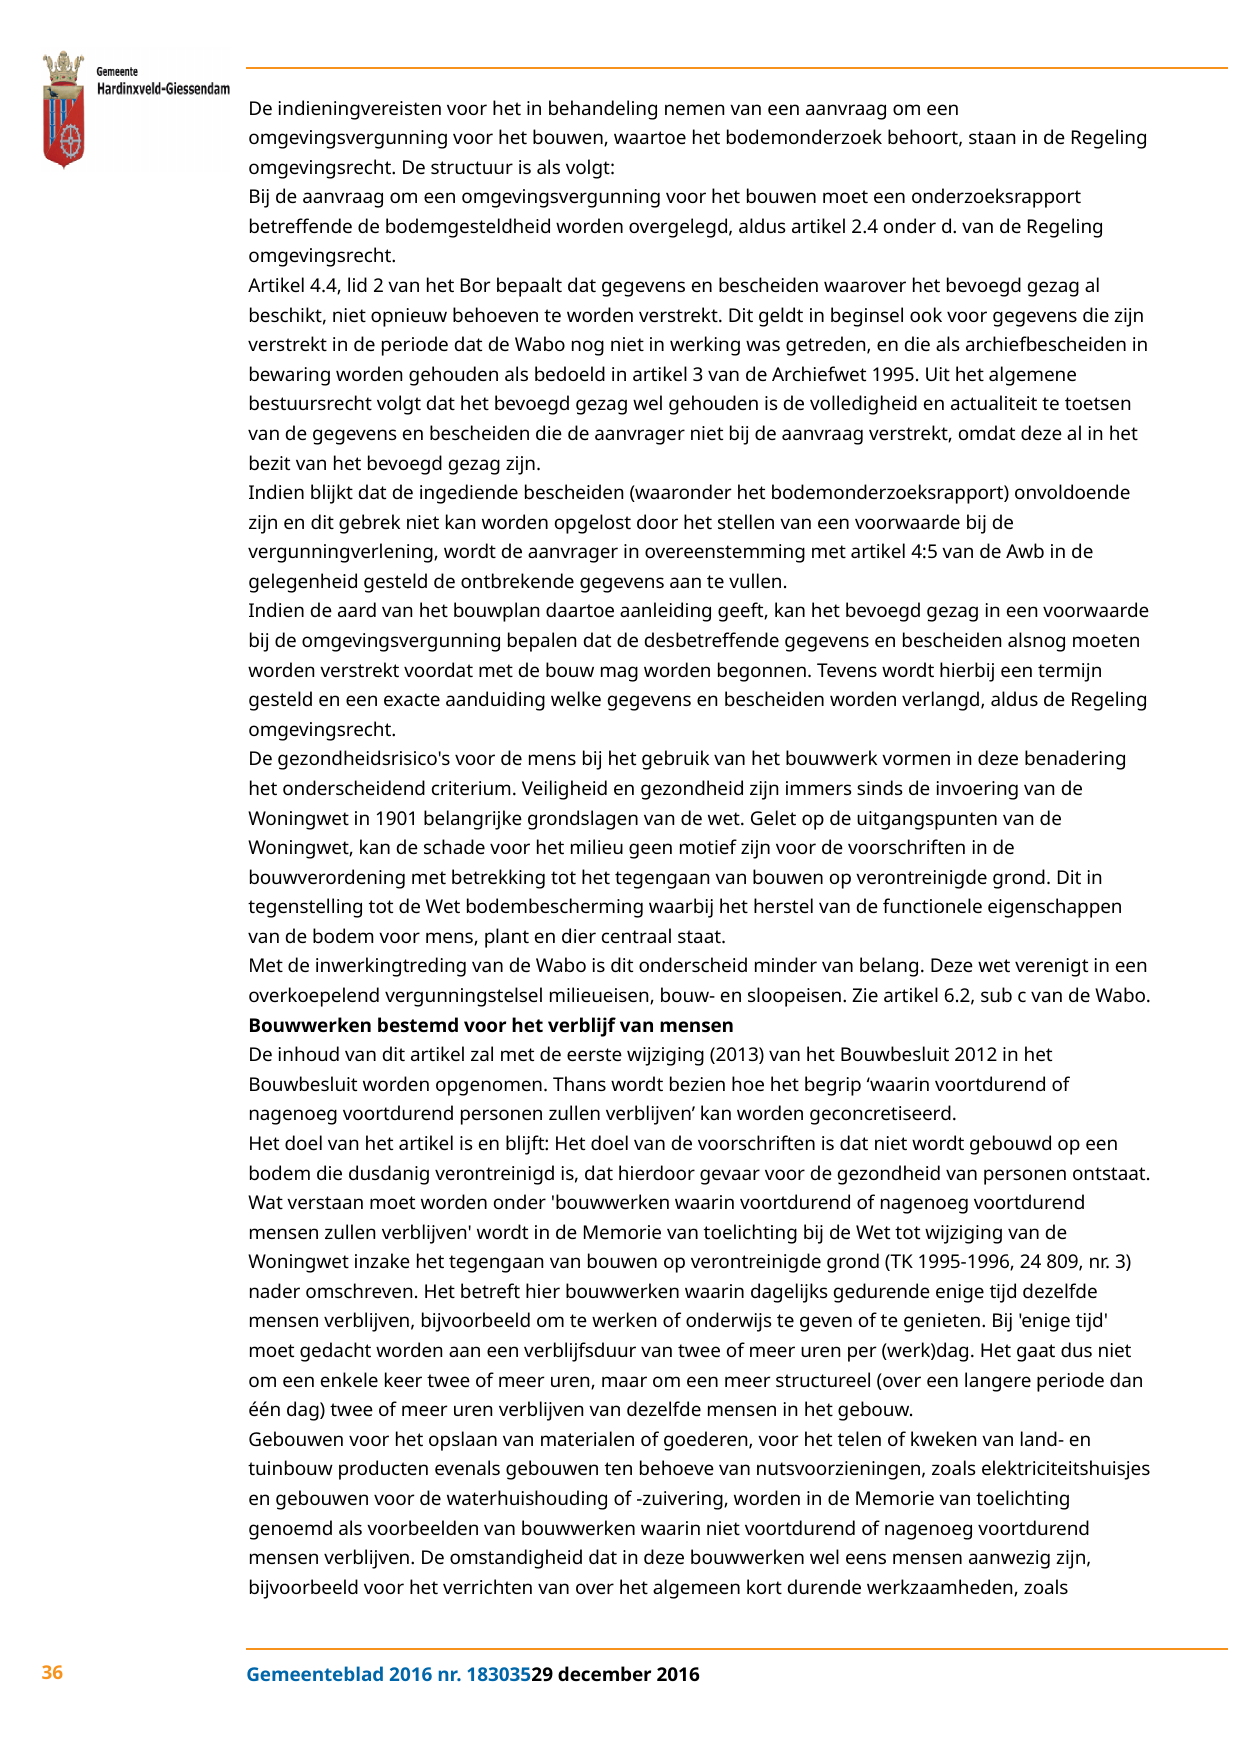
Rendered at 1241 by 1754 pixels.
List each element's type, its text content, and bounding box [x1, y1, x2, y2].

text Bouwwerken bestemd voor het verblijf van mensen [248, 1012, 1152, 1038]
text Artikel 4.4, lid 2 van het Bor bepaalt dat gegevens en bescheiden waarover het bevoegd gezag al beschikt, niet opnieuw behoeven te worden verstrekt. Dit geldt in beginsel ook voor gegevens die zijn verstrekt in de periode dat de Wabo nog niet in werking was getreden, en die als archiefbescheiden in bewaring worden gehouden als bedoeld in artikel 3 van de Archiefwet 1995. Uit het algemene bestuursrecht volgt dat het bevoegd gezag wel gehouden is de volledigheid en actualiteit te toetsen van de gegevens en bescheiden die de aanvrager niet bij de aanvraag verstrekt, omdat deze al in het bezit van het bevoegd gezag zijn. [248, 272, 1152, 476]
text Indien de aard van het bouwplan daartoe aanleiding geeft, kan het bevoegd gezag in een voorwaarde bij de omgevingsvergunning bepalen dat de desbetreffende gegevens en bescheiden alsnog moeten worden verstrekt voordat met de bouw mag worden begonnen. Tevens wordt hierbij een termijn gesteld en een exacte aanduiding welke gegevens en bescheiden worden verlangd, aldus de Regeling omgevingsrecht. [248, 598, 1152, 742]
text Het doel van het artikel is en blijft: Het doel van de voorschriften is dat niet wordt gebouwd op een bodem die dusdanig verontreinigd is, dat hierdoor gevaar voor de gezondheid van personen ontstaat. [248, 1130, 1152, 1186]
text Wat verstaan moet worden onder 'bouwwerken waarin voortdurend of nagenoeg voortdurend mensen zullen verblijven' wordt in de Memorie van toelichting bij de Wet tot wijziging van de Woningwet inzake het tegengaan van bouwen op verontreinigde grond (TK 1995-1996, 24 809, nr. 3) nader omschreven. Het betreft hier bouwwerken waarin dagelijks gedurende enige tijd dezelfde mensen verblijven, bijvoorbeeld om te werken of onderwijs te geven of te genieten. Bij 'enige tijd' moet gedacht worden aan een verblijfsduur van twee of meer uren per (werk)dag. Het gaat dus niet om een enkele keer twee of meer uren, maar om een meer structureel (over een langere periode dan één dag) twee of meer uren verblijven van dezelfde mensen in het gebouw. [248, 1189, 1152, 1422]
text Bij de aanvraag om een omgevingsvergunning voor het bouwen moet een onderzoeksrapport betreffende de bodemgesteldheid worden overgelegd, aldus artikel 2.4 onder d. van de Regeling omgevingsrecht. [248, 183, 1152, 268]
text De indieningvereisten voor het in behandeling nemen van een aanvraag om een omgevingsvergunning voor het bouwen, waartoe het bodemonderzoek behoort, staan in de Regeling omgevingsrecht. De structuur is als volgt: [248, 95, 1152, 180]
text Indien blijkt dat de ingediende bescheiden (waaronder het bodemonderzoeksrapport) onvoldoende zijn en dit gebrek niet kan worden opgelost door het stellen van een voorwaarde bij de vergunningverlening, wordt de aanvrager in overeenstemming met artikel 4:5 van de Awb in de gelegenheid gesteld de ontbrekende gegevens aan te vullen. [248, 479, 1152, 594]
picture [41, 47, 231, 172]
text De gezondheidsrisico's voor de mens bij het gebruik van het bouwwerk vormen in deze benadering het onderscheidend criterium. Veiligheid en gezondheid zijn immers sinds de invoering van de Woningwet in 1901 belangrijke grondslagen van de wet. Gelet op de uitgangspunten van de Woningwet, kan de schade voor het milieu geen motief zijn voor de voorschriften in de bouwverordening met betrekking tot het tegengaan van bouwen op verontreinigde grond. Dit in tegenstelling tot de Wet bodembescherming waarbij het herstel van de functionele eigenschappen van de bodem voor mens, plant en dier centraal staat. [248, 746, 1152, 949]
text Gebouwen voor het opslaan van materialen of goederen, voor het telen of kweken van land- en tuinbouw producten evenals gebouwen ten behoeve van nutsvoorzieningen, zoals elektriciteitshuisjes en gebouwen voor de waterhuishouding of -zuivering, worden in de Memorie van toelichting genoemd als voorbeelden van bouwwerken waarin niet voortdurend of nagenoeg voortdurend mensen verblijven. De omstandigheid dat in deze bouwwerken wel eens mensen aanwezig zijn, bijvoorbeeld voor het verrichten van over het algemeen kort durende werkzaamheden, zoals [248, 1426, 1152, 1600]
text Met de inwerkingtreding van de Wabo is dit onderscheid minder van belang. Deze wet verenigt in een overkoepelend vergunningstelsel milieueisen, bouw- en sloopeisen. Zie artikel 6.2, sub c van de Wabo. [248, 953, 1152, 1008]
text De inhoud van dit artikel zal met de eerste wijziging (2013) van het Bouwbesluit 2012 in het Bouwbesluit worden opgenomen. Thans wordt bezien hoe het begrip ‘waarin voortdurend of nagenoeg voortdurend personen zullen verblijven’ kan worden geconcretiseerd. [248, 1041, 1152, 1126]
